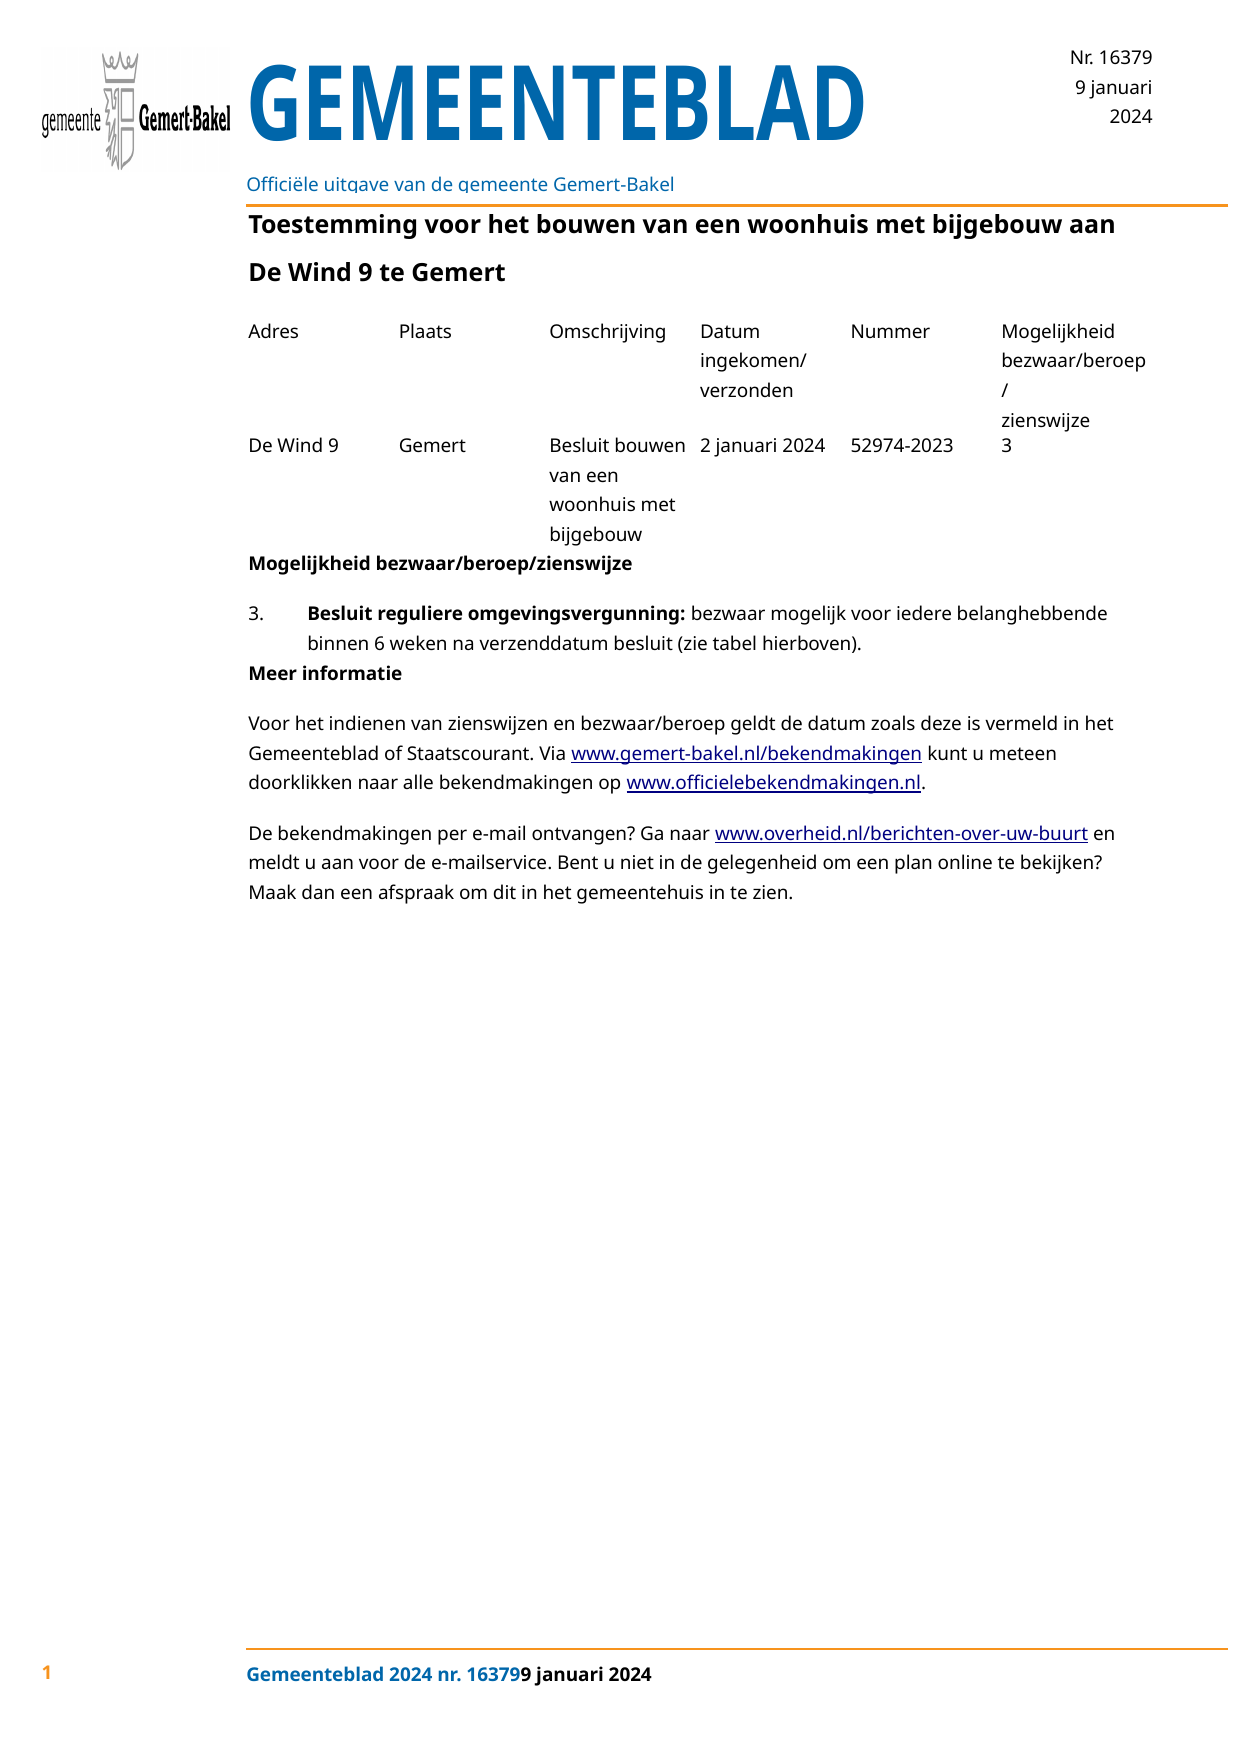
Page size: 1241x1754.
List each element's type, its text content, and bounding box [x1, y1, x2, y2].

text Voor het indienen van zienswijzen en bezwaar/beroep geldt de datum zoals deze is vermeld in het Gemeenteblad of Staatscourant. Via www.gemert-bakel.nl/bekendmakingen kunt u meteen doorklikken naar alle bekendmakingen op www.officielebekendmakingen.nl. [248, 710, 1152, 795]
list Besluit reguliere omgevingsvergunning: bezwaar mogelijk voor iedere belanghebbende binnen 6 weken na verzenddatum besluit (zie tabel hierboven). [248, 601, 1152, 656]
table_cell Gemert [399, 433, 549, 547]
table_cell 2 januari 2024 [700, 433, 850, 547]
table_header Datum ingekomen/ verzonden [700, 318, 850, 432]
table_header Plaats [399, 318, 549, 432]
text Mogelijkheid bezwaar/beroep/zienswijze [248, 550, 1152, 576]
table_header Mogelijkheid bezwaar/beroep/ zienswijze [1001, 318, 1152, 432]
text Toestemming voor het bouwen van een woonhuis met bijgebouw aan De Wind 9 te Gemert [248, 207, 1152, 288]
table_cell 3 [1001, 433, 1152, 547]
table_cell Besluit bouwen van een woonhuis met bijgebouw [549, 433, 700, 547]
table_cell 52974-2023 [850, 433, 1001, 547]
table_header Nummer [850, 318, 1001, 432]
text Meer informatie [248, 660, 1152, 686]
table_header Adres [248, 318, 398, 432]
table_header Omschrijving [549, 318, 700, 432]
table_cell De Wind 9 [248, 433, 398, 547]
picture [41, 47, 231, 172]
text De bekendmakingen per e-mail ontvangen? Ga naar www.overheid.nl/berichten-over-uw-buurt en meldt u aan voor de e-mailservice. Bent u niet in de gelegenheid om een plan online te bekijken? Maak dan een afspraak om dit in het gemeentehuis in te zien. [248, 820, 1152, 905]
